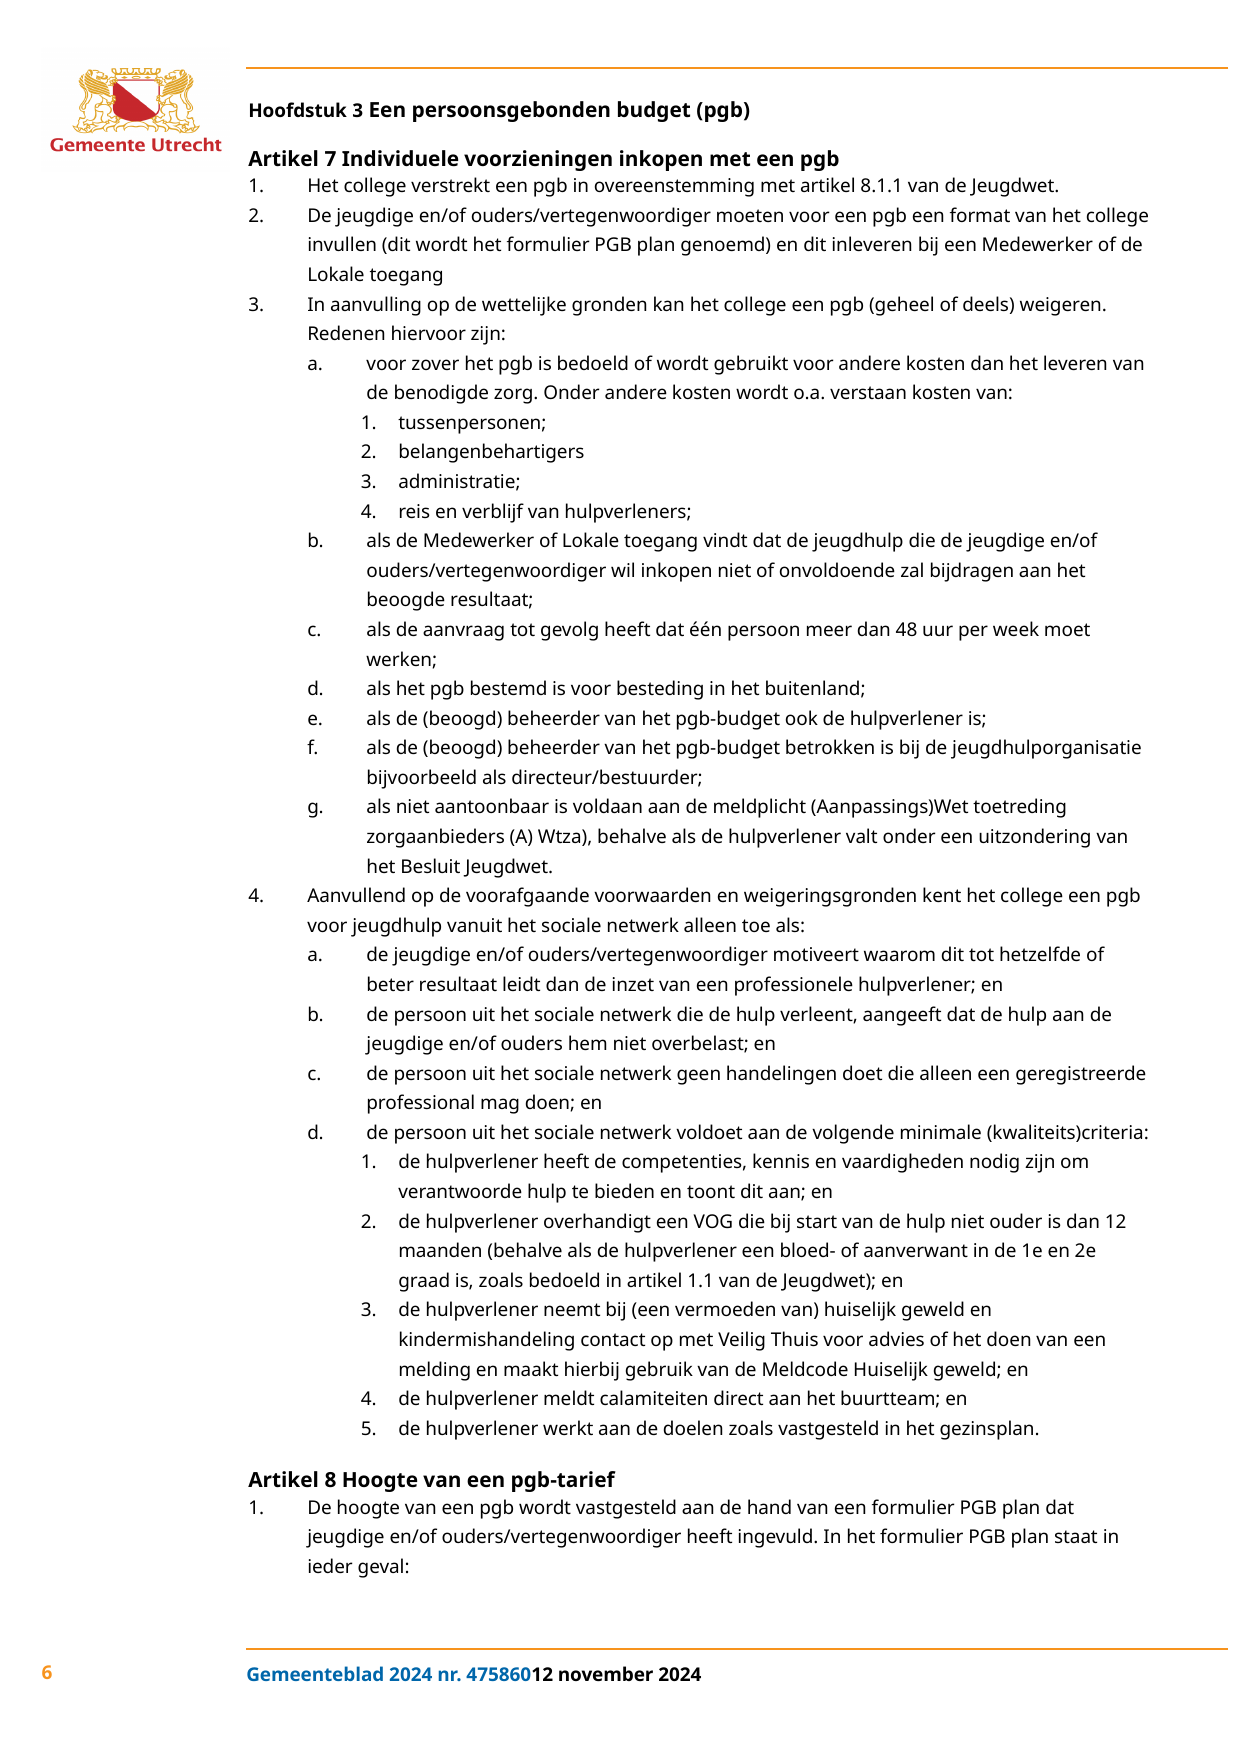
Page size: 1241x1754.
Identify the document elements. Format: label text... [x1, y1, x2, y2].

list als de Medewerker of Lokale toegang vindt dat de jeugdhulp die de jeugdige en/of ouders/vertegenwoordiger wil inkopen niet of onvoldoende zal bijdragen aan het beoogde resultaat; [307, 527, 1152, 612]
list Het college verstrekt een pgb in overeenstemming met artikel 8.1.1 van de Jeugdwet. [248, 172, 1152, 198]
list als niet aantoonbaar is voldaan aan de meldplicht (Aanpassings)Wet toetreding zorgaanbieders (A) Wtza), behalve als de hulpverlener valt onder een uitzondering van het Besluit Jeugdwet. [307, 794, 1152, 879]
list belangenbehartigers [361, 439, 1152, 464]
list Aanvullend op de voorafgaande voorwaarden en weigeringsgronden kent het college een pgb voor jeugdhulp vanuit het sociale netwerk alleen toe als: [248, 882, 1152, 938]
list de hulpverlener meldt calamiteiten direct aan het buurtteam; en [361, 1385, 1152, 1411]
list de persoon uit het sociale netwerk voldoet aan de volgende minimale (kwaliteits)criteria: [307, 1119, 1152, 1145]
list als de (beoogd) beheerder van het pgb-budget betrokken is bij de jeugdhulporganisatie bijvoorbeeld als directeur/bestuurder; [307, 734, 1152, 790]
list tussenpersonen; [361, 409, 1152, 435]
list de hulpverlener overhandigt een VOG die bij start van de hulp niet ouder is dan 12 maanden (behalve als de hulpverlener een bloed- of aanverwant in de 1e en 2e graad is, zoals bedoeld in artikel 1.1 van de Jeugdwet); en [361, 1208, 1152, 1293]
picture [41, 47, 231, 172]
list de persoon uit het sociale netwerk die de hulp verleent, aangeeft dat de hulp aan de jeugdige en/of ouders hem niet overbelast; en [307, 1001, 1152, 1056]
list voor zover het pgb is bedoeld of wordt gebruikt voor andere kosten dan het leveren van de benodigde zorg. Onder andere kosten wordt o.a. verstaan kosten van: [307, 350, 1152, 405]
list administratie; [361, 468, 1152, 494]
text Artikel 8 Hoogte van een pgb-tarief [248, 1465, 1152, 1494]
text Hoofdstuk 3 Een persoonsgebonden budget (pgb) [248, 95, 1152, 123]
list de jeugdige en/of ouders/vertegenwoordiger motiveert waarom dit tot hetzelfde of beter resultaat leidt dan de inzet van een professionele hulpverlener; en [307, 942, 1152, 997]
list als de (beoogd) beheerder van het pgb-budget ook de hulpverlener is; [307, 705, 1152, 731]
list als de aanvraag tot gevolg heeft dat één persoon meer dan 48 uur per week moet werken; [307, 616, 1152, 672]
list de hulpverlener heeft de competenties, kennis en vaardigheden nodig zijn om verantwoorde hulp te bieden en toont dit aan; en [361, 1149, 1152, 1204]
list De hoogte van een pgb wordt vastgesteld aan de hand van een formulier PGB plan dat jeugdige en/of ouders/vertegenwoordiger heeft ingevuld. In het formulier PGB plan staat in ieder geval: [248, 1494, 1152, 1579]
text Artikel 7 Individuele voorzieningen inkopen met een pgb [248, 144, 1152, 172]
list reis en verblijf van hulpverleners; [361, 498, 1152, 524]
list In aanvulling op de wettelijke gronden kan het college een pgb (geheel of deels) weigeren. Redenen hiervoor zijn: [248, 291, 1152, 346]
list De jeugdige en/of ouders/vertegenwoordiger moeten voor een pgb een format van het college invullen (dit wordt het formulier PGB plan genoemd) en dit inleveren bij een Medewerker of de Lokale toegang [248, 202, 1152, 287]
list de hulpverlener werkt aan de doelen zoals vastgesteld in het gezinsplan. [361, 1415, 1152, 1441]
list de persoon uit het sociale netwerk geen handelingen doet die alleen een geregistreerde professional mag doen; en [307, 1060, 1152, 1115]
list de hulpverlener neemt bij (een vermoeden van) huiselijk geweld en kindermishandeling contact op met Veilig Thuis voor advies of het doen van een melding en maakt hierbij gebruik van de Meldcode Huiselijk geweld; en [361, 1297, 1152, 1382]
list als het pgb bestemd is voor besteding in het buitenland; [307, 675, 1152, 701]
